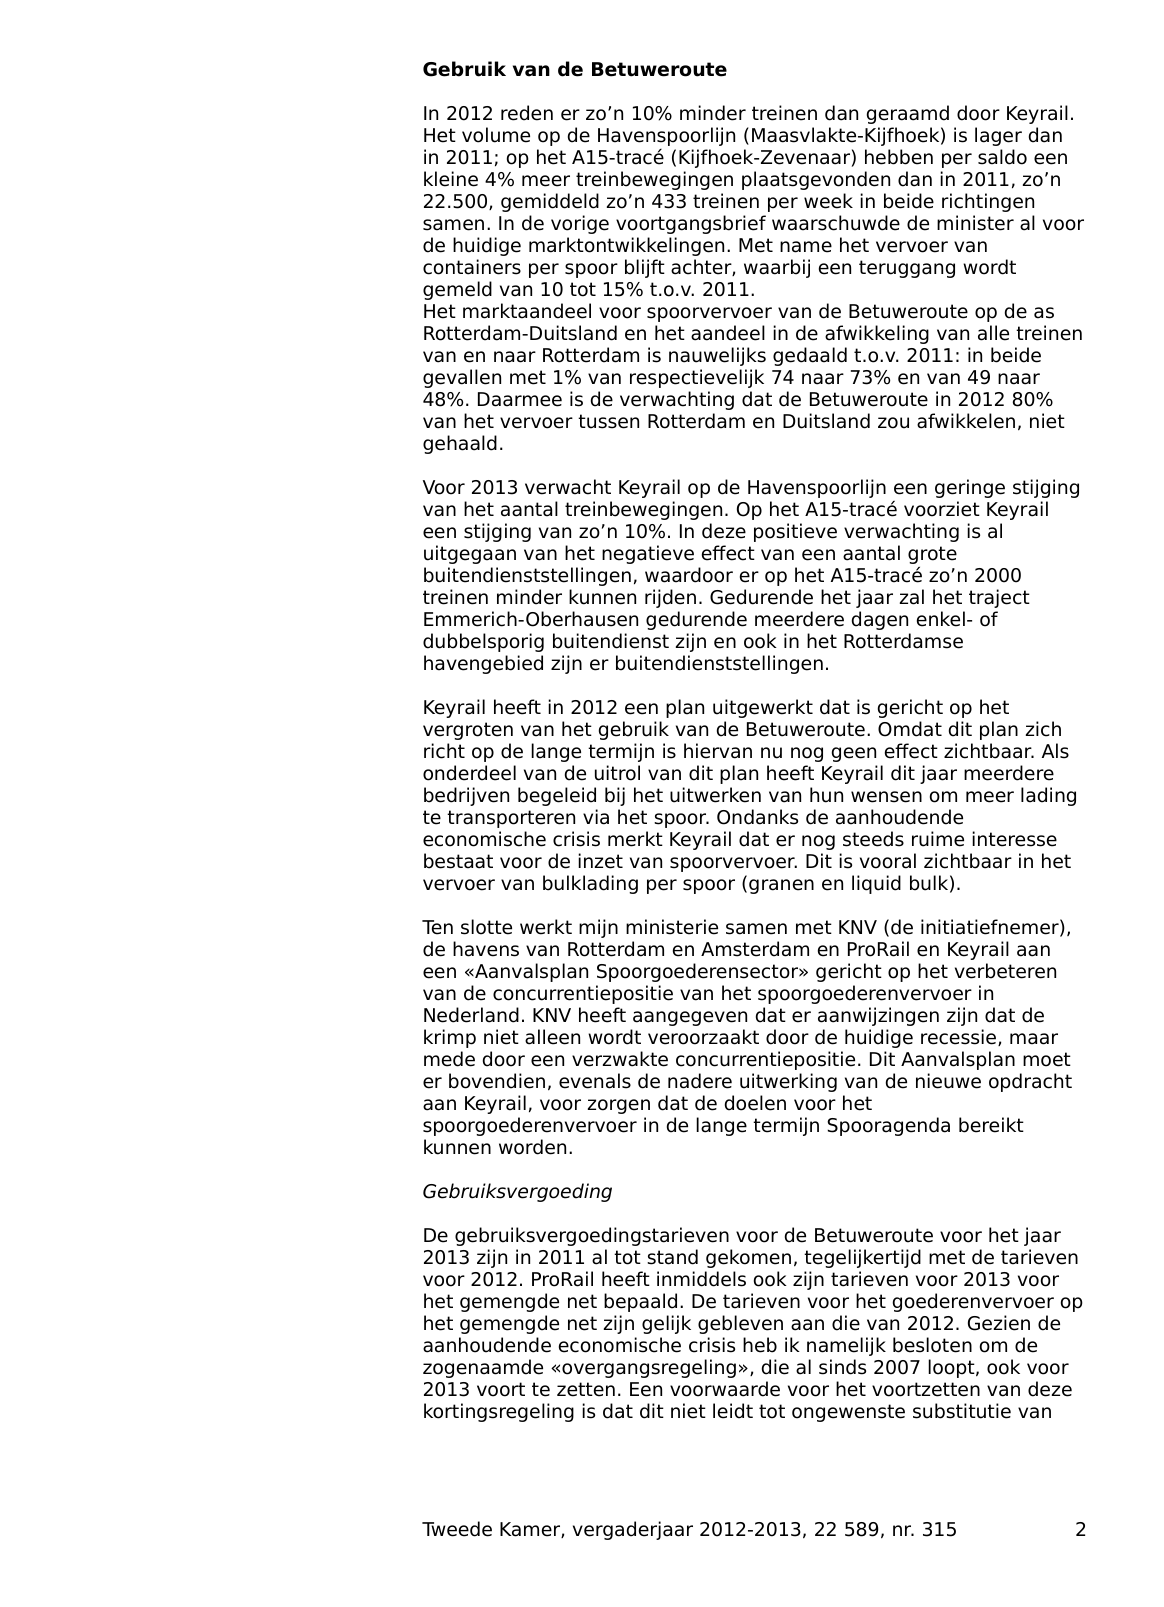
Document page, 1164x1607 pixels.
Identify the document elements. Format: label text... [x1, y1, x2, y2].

text Ten slotte werkt mijn ministerie samen met KNV (de initiatiefnemer), de havens van Rotterdam en Amsterdam en ProRail en Keyrail aan een «Aanvalsplan Spoorgoederensector» gericht op het verbeteren van de concurrentiepositie van het spoorgoederenvervoer in Nederland. KNV heeft aangegeven dat er aanwijzingen zijn dat de krimp niet alleen wordt veroorzaakt door de huidige recessie, maar mede door een verzwakte concurrentiepositie. Dit Aanvalsplan moet er bovendien, evenals de nadere uitwerking van de nieuwe opdracht aan Keyrail, voor zorgen dat de doelen voor het spoorgoederenvervoer in de lange termijn Spooragenda bereikt kunnen worden. [422, 917, 1087, 1159]
subtitle Gebruiksvergoeding [422, 1181, 1087, 1203]
text Het marktaandeel voor spoorvervoer van de Betuweroute op de as Rotterdam-Duitsland en het aandeel in de afwikkeling van alle treinen van en naar Rotterdam is nauwelijks gedaald t.o.v. 2011: in beide gevallen met 1% van respectievelijk 74 naar 73% en van 49 naar 48%. Daarmee is de verwachting dat de Betuweroute in 2012 80% van het vervoer tussen Rotterdam en Duitsland zou afwikkelen, niet gehaald. [422, 301, 1087, 455]
text Voor 2013 verwacht Keyrail op de Havenspoorlijn een geringe stijging van het aantal treinbewegingen. Op het A15-tracé voorziet Keyrail een stijging van zo’n 10%. In deze positieve verwachting is al uitgegaan van het negatieve effect van een aantal grote buitendienststellingen, waardoor er op het A15-tracé zo’n 2000 treinen minder kunnen rijden. Gedurende het jaar zal het traject Emmerich-Oberhausen gedurende meerdere dagen enkel- of dubbelsporig buitendienst zijn en ook in het Rotterdamse havengebied zijn er buitendienststellingen. [422, 477, 1087, 675]
text De gebruiksvergoedingstarieven voor de Betuweroute voor het jaar 2013 zijn in 2011 al tot stand gekomen, tegelijkertijd met de tarieven voor 2012. ProRail heeft inmiddels ook zijn tarieven voor 2013 voor het gemengde net bepaald. De tarieven voor het goederenvervoer op het gemengde net zijn gelijk gebleven aan die van 2012. Gezien de aanhoudende economische crisis heb ik namelijk besloten om de zogenaamde «overgangsregeling», die al sinds 2007 loopt, ook voor 2013 voort te zetten. Een voorwaarde voor het voortzetten van deze kortingsregeling is dat dit niet leidt tot ongewenste substitutie van [422, 1225, 1087, 1423]
text Keyrail heeft in 2012 een plan uitgewerkt dat is gericht op het vergroten van het gebruik van de Betuweroute. Omdat dit plan zich richt op de lange termijn is hiervan nu nog geen effect zichtbaar. Als onderdeel van de uitrol van dit plan heeft Keyrail dit jaar meerdere bedrijven begeleid bij het uitwerken van hun wensen om meer lading te transporteren via het spoor. Ondanks de aanhoudende economische crisis merkt Keyrail dat er nog steeds ruime interesse bestaat voor de inzet van spoorvervoer. Dit is vooral zichtbaar in het vervoer van bulklading per spoor (granen en liquid bulk). [422, 697, 1087, 895]
text In 2012 reden er zo’n 10% minder treinen dan geraamd door Keyrail. Het volume op de Havenspoorlijn (Maasvlakte-Kijfhoek) is lager dan in 2011; op het A15-tracé (Kijfhoek-Zevenaar) hebben per saldo een kleine 4% meer treinbewegingen plaatsgevonden dan in 2011, zo’n 22.500, gemiddeld zo’n 433 treinen per week in beide richtingen samen. In de vorige voortgangsbrief waarschuwde de minister al voor de huidige marktontwikkelingen. Met name het vervoer van containers per spoor blijft achter, waarbij een teruggang wordt gemeld van 10 tot 15% t.o.v. 2011. [422, 103, 1087, 301]
subtitle Gebruik van de Betuweroute [422, 59, 1087, 81]
